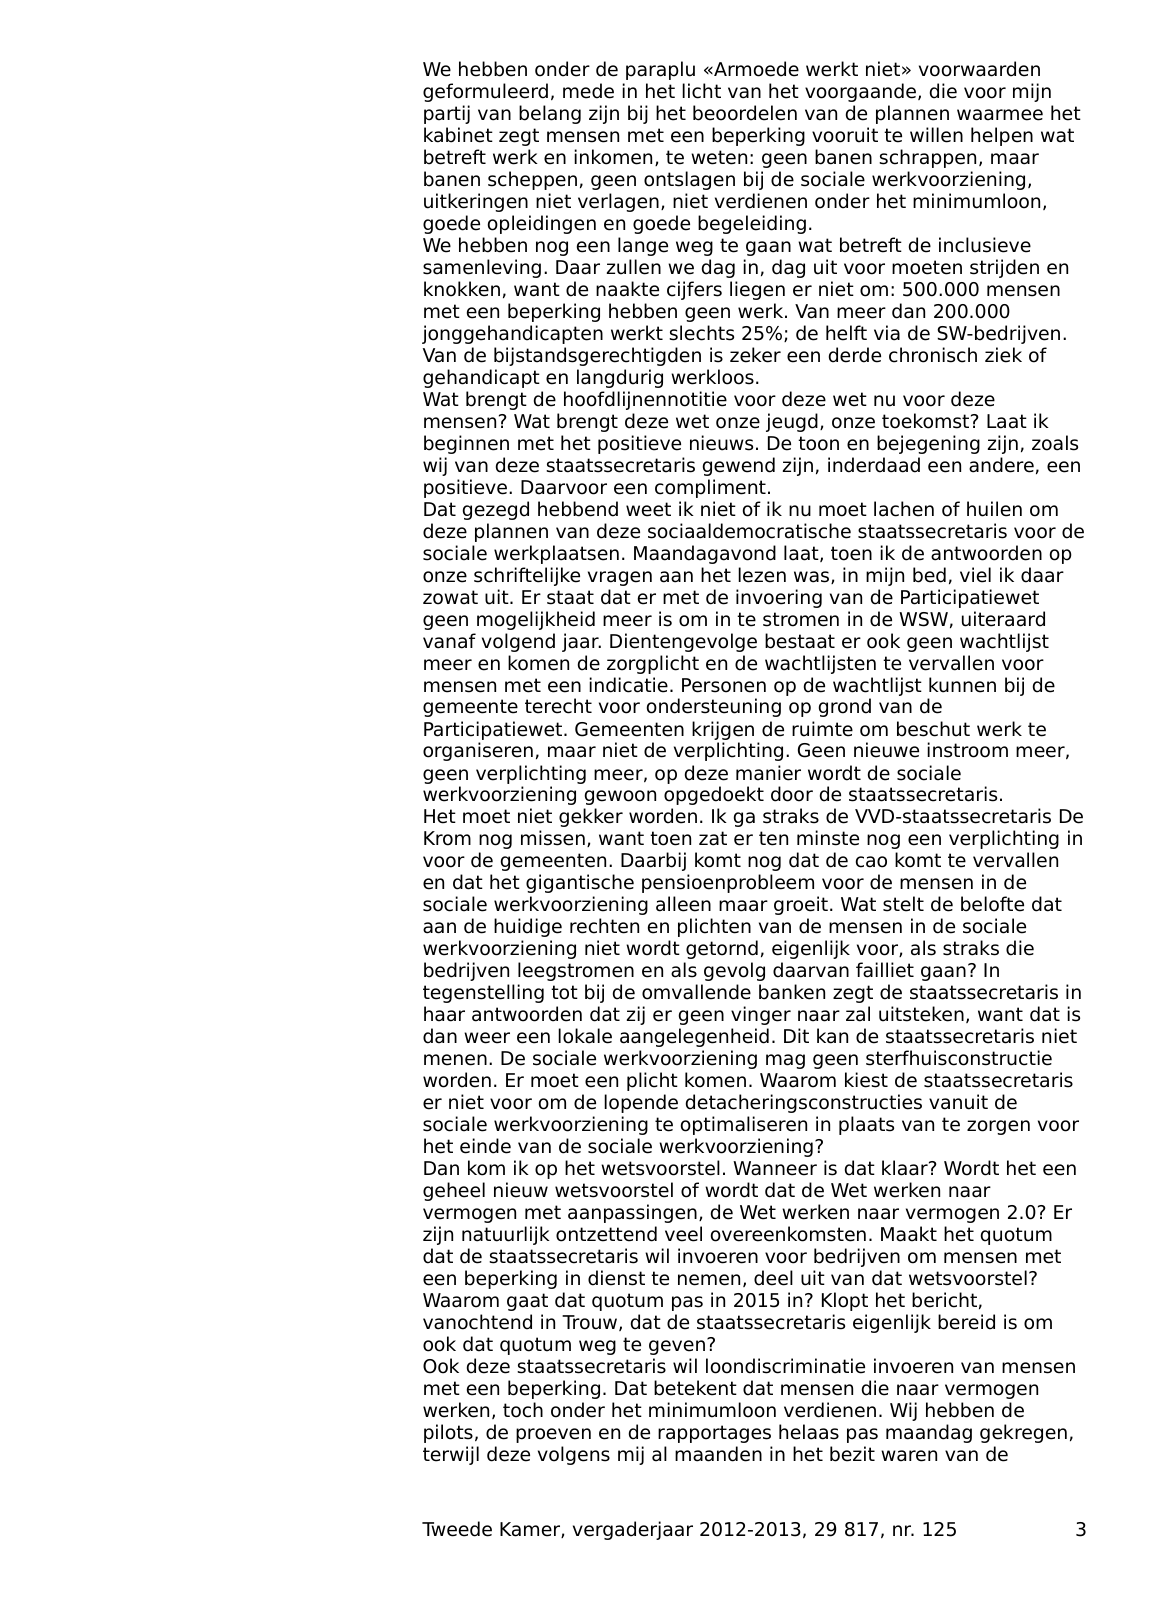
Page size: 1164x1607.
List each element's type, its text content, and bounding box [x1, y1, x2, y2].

text Het moet niet gekker worden. Ik ga straks de VVD-staatssecretaris De Krom nog missen, want toen zat er ten minste nog een verplichting in voor de gemeenten. Daarbij komt nog dat de cao komt te vervallen en dat het gigantische pensioenprobleem voor de mensen in de sociale werkvoorziening alleen maar groeit. Wat stelt de belofte dat aan de huidige rechten en plichten van de mensen in de sociale werkvoorziening niet wordt getornd, eigenlijk voor, als straks die bedrijven leegstromen en als gevolg daarvan failliet gaan? In tegenstelling tot bij de omvallende banken zegt de staatssecretaris in haar antwoorden dat zij er geen vinger naar zal uitsteken, want dat is dan weer een lokale aangelegenheid. Dit kan de staatssecretaris niet menen. De sociale werkvoorziening mag geen sterfhuisconstructie worden. Er moet een plicht komen. Waarom kiest de staatssecretaris er niet voor om de lopende detacheringsconstructies vanuit de sociale werkvoorziening te optimaliseren in plaats van te zorgen voor het einde van de sociale werkvoorziening? [422, 806, 1087, 1158]
text Dan kom ik op het wetsvoorstel. Wanneer is dat klaar? Wordt het een geheel nieuw wetsvoorstel of wordt dat de Wet werken naar vermogen met aanpassingen, de Wet werken naar vermogen 2.0? Er zijn natuurlijk ontzettend veel overeenkomsten. Maakt het quotum dat de staatssecretaris wil invoeren voor bedrijven om mensen met een beperking in dienst te nemen, deel uit van dat wetsvoorstel? Waarom gaat dat quotum pas in 2015 in? Klopt het bericht, vanochtend in Trouw, dat de staatssecretaris eigenlijk bereid is om ook dat quotum weg te geven? [422, 1158, 1087, 1356]
text Dat gezegd hebbend weet ik niet of ik nu moet lachen of huilen om deze plannen van deze sociaaldemocratische staatssecretaris voor de sociale werkplaatsen. Maandagavond laat, toen ik de antwoorden op onze schriftelijke vragen aan het lezen was, in mijn bed, viel ik daar zowat uit. Er staat dat er met de invoering van de Participatiewet geen mogelijkheid meer is om in te stromen in de WSW, uiteraard vanaf volgend jaar. Dientengevolge bestaat er ook geen wachtlijst meer en komen de zorgplicht en de wachtlijsten te vervallen voor mensen met een indicatie. Personen op de wachtlijst kunnen bij de gemeente terecht voor ondersteuning op grond van de Participatiewet. Gemeenten krijgen de ruimte om beschut werk te organiseren, maar niet de verplichting. Geen nieuwe instroom meer, geen verplichting meer, op deze manier wordt de sociale werkvoorziening gewoon opgedoekt door de staatssecretaris. [422, 499, 1087, 806]
text Ook deze staatssecretaris wil loondiscriminatie invoeren van mensen met een beperking. Dat betekent dat mensen die naar vermogen werken, toch onder het minimumloon verdienen. Wij hebben de pilots, de proeven en de rapportages helaas pas maandag gekregen, terwijl deze volgens mij al maanden in het bezit waren van de [422, 1356, 1087, 1466]
text We hebben onder de paraplu «Armoede werkt niet» voorwaarden geformuleerd, mede in het licht van het voorgaande, die voor mijn partij van belang zijn bij het beoordelen van de plannen waarmee het kabinet zegt mensen met een beperking vooruit te willen helpen wat betreft werk en inkomen, te weten: geen banen schrappen, maar banen scheppen, geen ontslagen bij de sociale werkvoorziening, uitkeringen niet verlagen, niet verdienen onder het minimumloon, goede opleidingen en goede begeleiding. [422, 59, 1087, 235]
text Wat brengt de hoofdlijnennotitie voor deze wet nu voor deze mensen? Wat brengt deze wet onze jeugd, onze toekomst? Laat ik beginnen met het positieve nieuws. De toon en bejegening zijn, zoals wij van deze staatssecretaris gewend zijn, inderdaad een andere, een positieve. Daarvoor een compliment. [422, 389, 1087, 499]
text We hebben nog een lange weg te gaan wat betreft de inclusieve samenleving. Daar zullen we dag in, dag uit voor moeten strijden en knokken, want de naakte cijfers liegen er niet om: 500.000 mensen met een beperking hebben geen werk. Van meer dan 200.000 jonggehandicapten werkt slechts 25%; de helft via de SW-bedrijven. Van de bijstandsgerechtigden is zeker een derde chronisch ziek of gehandicapt en langdurig werkloos. [422, 235, 1087, 389]
